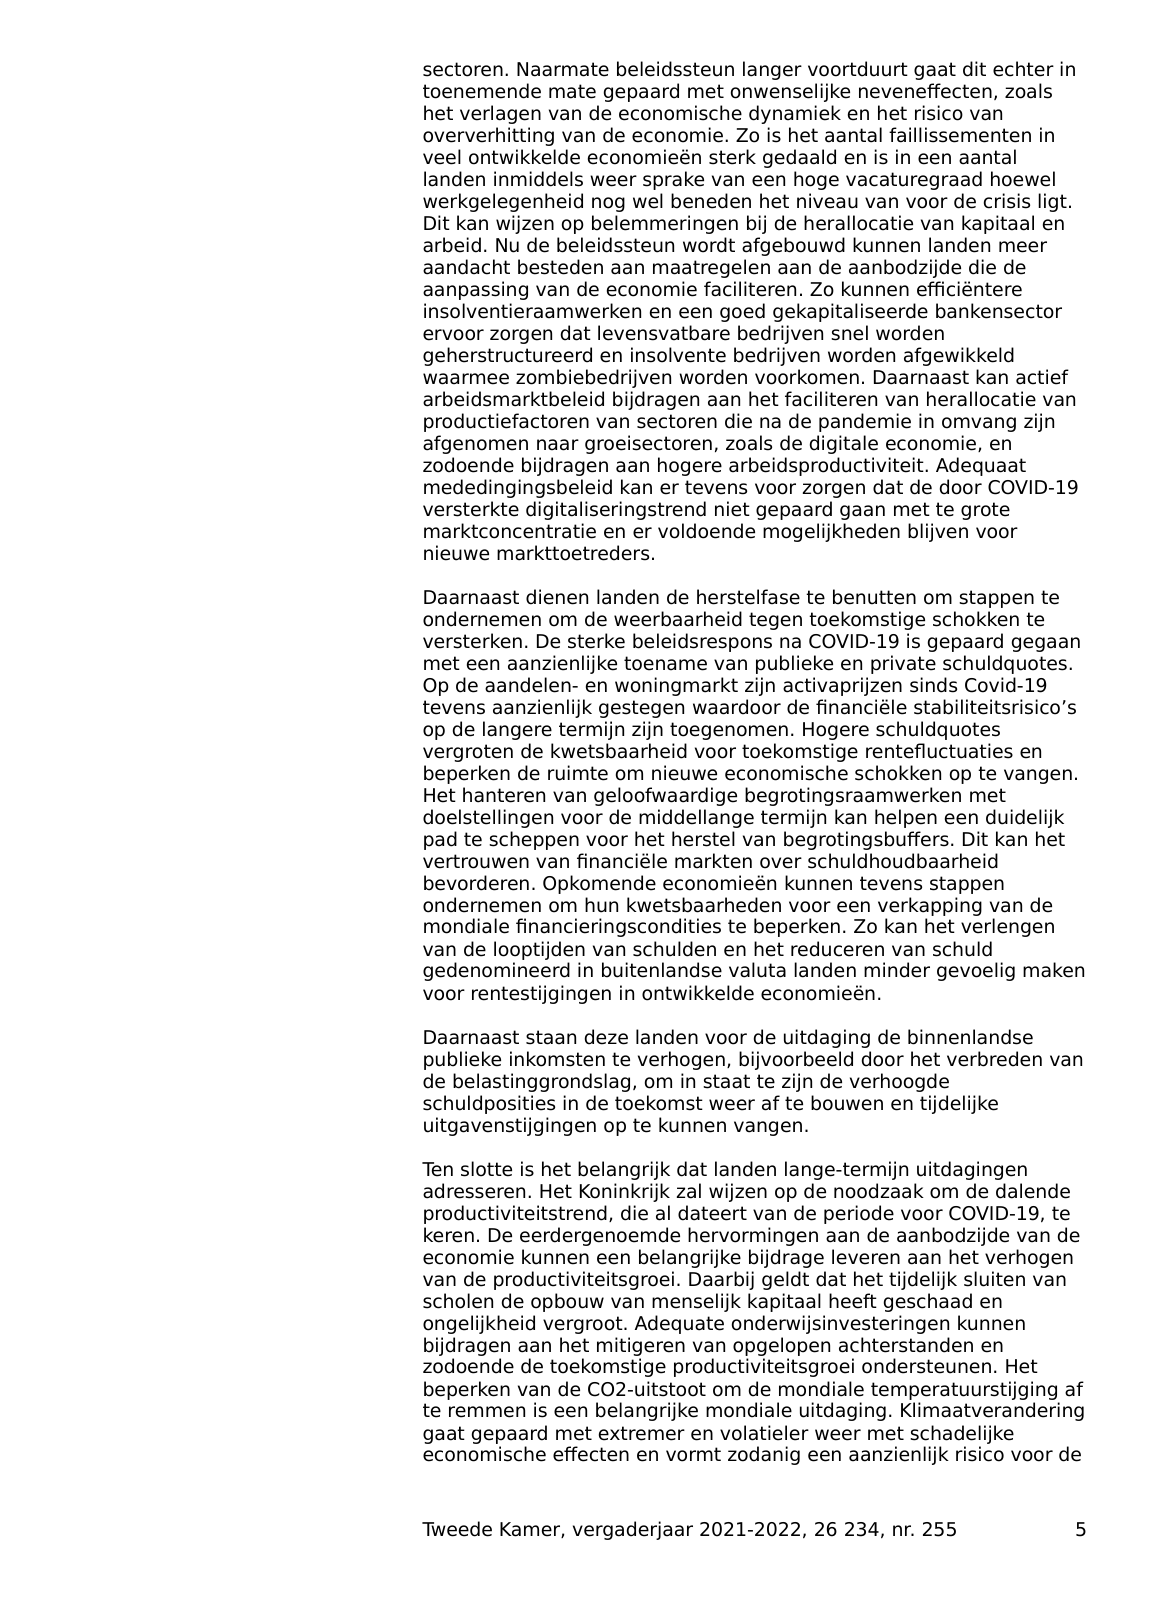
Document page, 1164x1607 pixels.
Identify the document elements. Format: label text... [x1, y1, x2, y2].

text sectoren. Naarmate beleidssteun langer voortduurt gaat dit echter in toenemende mate gepaard met onwenselijke neveneffecten, zoals het verlagen van de economische dynamiek en het risico van oververhitting van de economie. Zo is het aantal faillissementen in veel ontwikkelde economieën sterk gedaald en is in een aantal landen inmiddels weer sprake van een hoge vacaturegraad hoewel werkgelegenheid nog wel beneden het niveau van voor de crisis ligt. Dit kan wijzen op belemmeringen bij de herallocatie van kapitaal en arbeid. Nu de beleidssteun wordt afgebouwd kunnen landen meer aandacht besteden aan maatregelen aan de aanbodzijde die de aanpassing van de economie faciliteren. Zo kunnen efficiëntere insolventieraamwerken en een goed gekapitaliseerde bankensector ervoor zorgen dat levensvatbare bedrijven snel worden geherstructureerd en insolvente bedrijven worden afgewikkeld waarmee zombiebedrijven worden voorkomen. Daarnaast kan actief arbeidsmarktbeleid bijdragen aan het faciliteren van herallocatie van productiefactoren van sectoren die na de pandemie in omvang zijn afgenomen naar groeisectoren, zoals de digitale economie, en zodoende bijdragen aan hogere arbeidsproductiviteit. Adequaat mededingingsbeleid kan er tevens voor zorgen dat de door COVID-19 versterkte digitaliseringstrend niet gepaard gaan met te grote marktconcentratie en er voldoende mogelijkheden blijven voor nieuwe markttoetreders. [422, 59, 1087, 564]
text Daarnaast dienen landen de herstelfase te benutten om stappen te ondernemen om de weerbaarheid tegen toekomstige schokken te versterken. De sterke beleidsrespons na COVID-19 is gepaard gegaan met een aanzienlijke toename van publieke en private schuldquotes. Op de aandelen- en woningmarkt zijn activaprijzen sinds Covid-19 tevens aanzienlijk gestegen waardoor de financiële stabiliteitsrisico’s op de langere termijn zijn toegenomen. Hogere schuldquotes vergroten de kwetsbaarheid voor toekomstige rentefluctuaties en beperken de ruimte om nieuwe economische schokken op te vangen. Het hanteren van geloofwaardige begrotingsraamwerken met doelstellingen voor de middellange termijn kan helpen een duidelijk pad te scheppen voor het herstel van begrotingsbuffers. Dit kan het vertrouwen van financiële markten over schuldhoudbaarheid bevorderen. Opkomende economieën kunnen tevens stappen ondernemen om hun kwetsbaarheden voor een verkapping van de mondiale financieringscondities te beperken. Zo kan het verlengen van de looptijden van schulden en het reduceren van schuld gedenomineerd in buitenlandse valuta landen minder gevoelig maken voor rentestijgingen in ontwikkelde economieën. [422, 587, 1087, 1004]
text Ten slotte is het belangrijk dat landen lange-termijn uitdagingen adresseren. Het Koninkrijk zal wijzen op de noodzaak om de dalende productiviteitstrend, die al dateert van de periode voor COVID-19, te keren. De eerdergenoemde hervormingen aan de aanbodzijde van de economie kunnen een belangrijke bijdrage leveren aan het verhogen van de productiviteitsgroei. Daarbij geldt dat het tijdelijk sluiten van scholen de opbouw van menselijk kapitaal heeft geschaad en ongelijkheid vergroot. Adequate onderwijsinvesteringen kunnen bijdragen aan het mitigeren van opgelopen achterstanden en zodoende de toekomstige productiviteitsgroei ondersteunen. Het beperken van de CO2-uitstoot om de mondiale temperatuurstijging af te remmen is een belangrijke mondiale uitdaging. Klimaatverandering gaat gepaard met extremer en volatieler weer met schadelijke economische effecten en vormt zodanig een aanzienlijk risico voor de [422, 1159, 1087, 1466]
text Daarnaast staan deze landen voor de uitdaging de binnenlandse publieke inkomsten te verhogen, bijvoorbeeld door het verbreden van de belastinggrondslag, om in staat te zijn de verhoogde schuldposities in de toekomst weer af te bouwen en tijdelijke uitgavenstijgingen op te kunnen vangen. [422, 1027, 1087, 1136]
